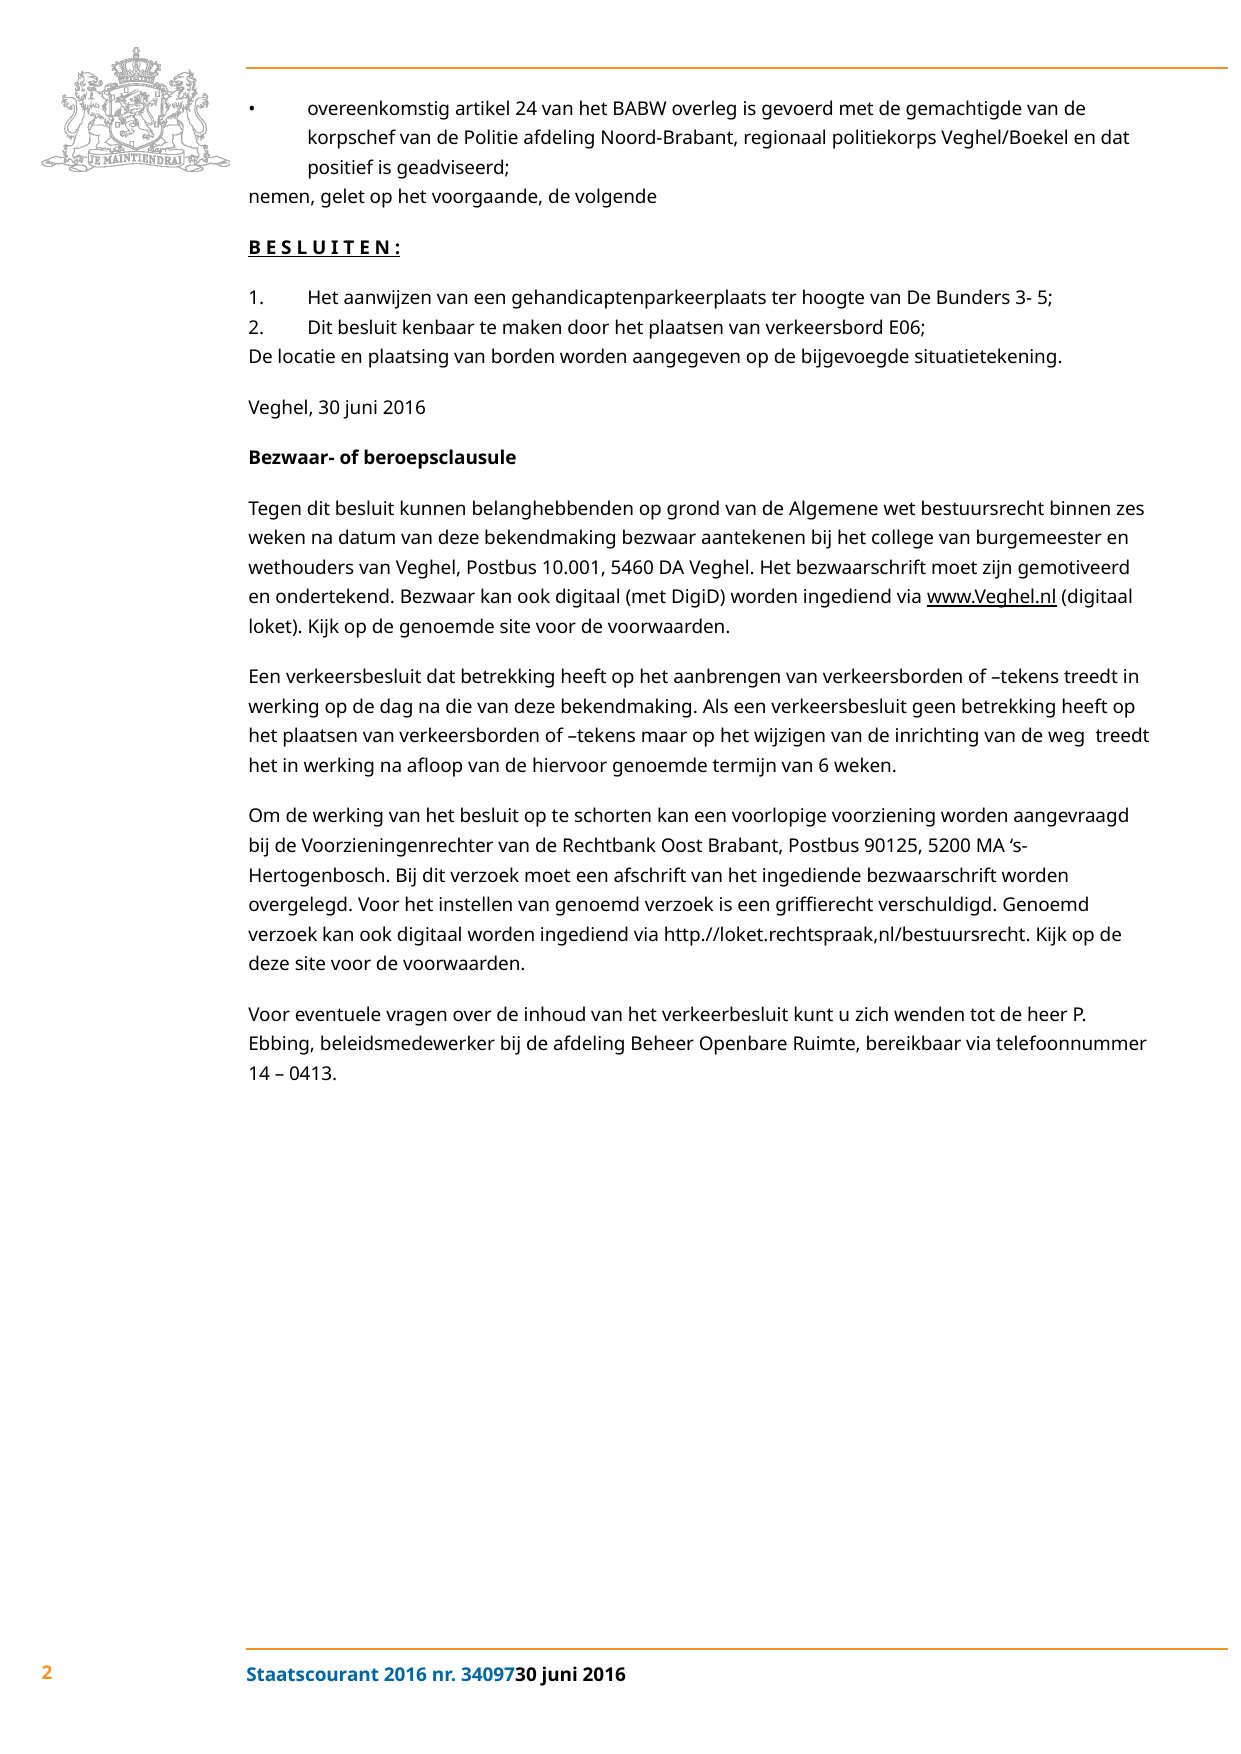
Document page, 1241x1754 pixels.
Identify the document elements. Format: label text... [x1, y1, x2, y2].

text Een verkeersbesluit dat betrekking heeft op het aanbrengen van verkeersborden of –tekens treedt in werking op de dag na die van deze bekendmaking. Als een verkeersbesluit geen betrekking heeft op het plaatsen van verkeersborden of –tekens maar op het wijzigen van de inrichting van de weg treedt het in werking na afloop van de hiervoor genoemde termijn van 6 weken. [248, 663, 1152, 778]
text Voor eventuele vragen over de inhoud van het verkeerbesluit kunt u zich wenden tot de heer P. Ebbing, beleidsmedewerker bij de afdeling Beheer Openbare Ruimte, bereikbaar via telefoonnummer 14 – 0413. [248, 1001, 1152, 1086]
list Dit besluit kenbaar te maken door het plaatsen van verkeersbord E06; [248, 314, 1152, 340]
text Om de werking van het besluit op te schorten kan een voorlopige voorziening worden aangevraagd bij de Voorzieningenrechter van de Rechtbank Oost Brabant, Postbus 90125, 5200 MA ‘s-Hertogenbosch. Bij dit verzoek moet een afschrift van het ingediende bezwaarschrift worden overgelegd. Voor het instellen van genoemd verzoek is een griffierecht verschuldigd. Genoemd verzoek kan ook digitaal worden ingediend via http.//loket.rechtspraak,nl/bestuursrecht. Kijk op de deze site voor de voorwaarden. [248, 803, 1152, 976]
text B E S L U I T E N : [248, 234, 1152, 260]
text De locatie en plaatsing van borden worden aangegeven op de bijgevoegde situatietekening. [248, 343, 1152, 369]
text nemen, gelet op het voorgaande, de volgende [248, 183, 1152, 209]
picture [41, 47, 231, 172]
text Veghel, 30 juni 2016 [248, 394, 1152, 420]
text Bezwaar- of beroepsclausule [248, 444, 1152, 470]
list overeenkomstig artikel 24 van het BABW overleg is gevoerd met de gemachtigde van de korpschef van de Politie afdeling Noord-Brabant, regionaal politiekorps Veghel/Boekel en dat positief is geadviseerd; [248, 95, 1152, 180]
text Tegen dit besluit kunnen belanghebbenden op grond van de Algemene wet bestuursrecht binnen zes weken na datum van deze bekendmaking bezwaar aantekenen bij het college van burgemeester en wethouders van Veghel, Postbus 10.001, 5460 DA Veghel. Het bezwaarschrift moet zijn gemotiveerd en ondertekend. Bezwaar kan ook digitaal (met DigiD) worden ingediend via www.Veghel.nl (digitaal loket). Kijk op de genoemde site voor de voorwaarden. [248, 495, 1152, 639]
list Het aanwijzen van een gehandicaptenparkeerplaats ter hoogte van De Bunders 3- 5; [248, 284, 1152, 310]
